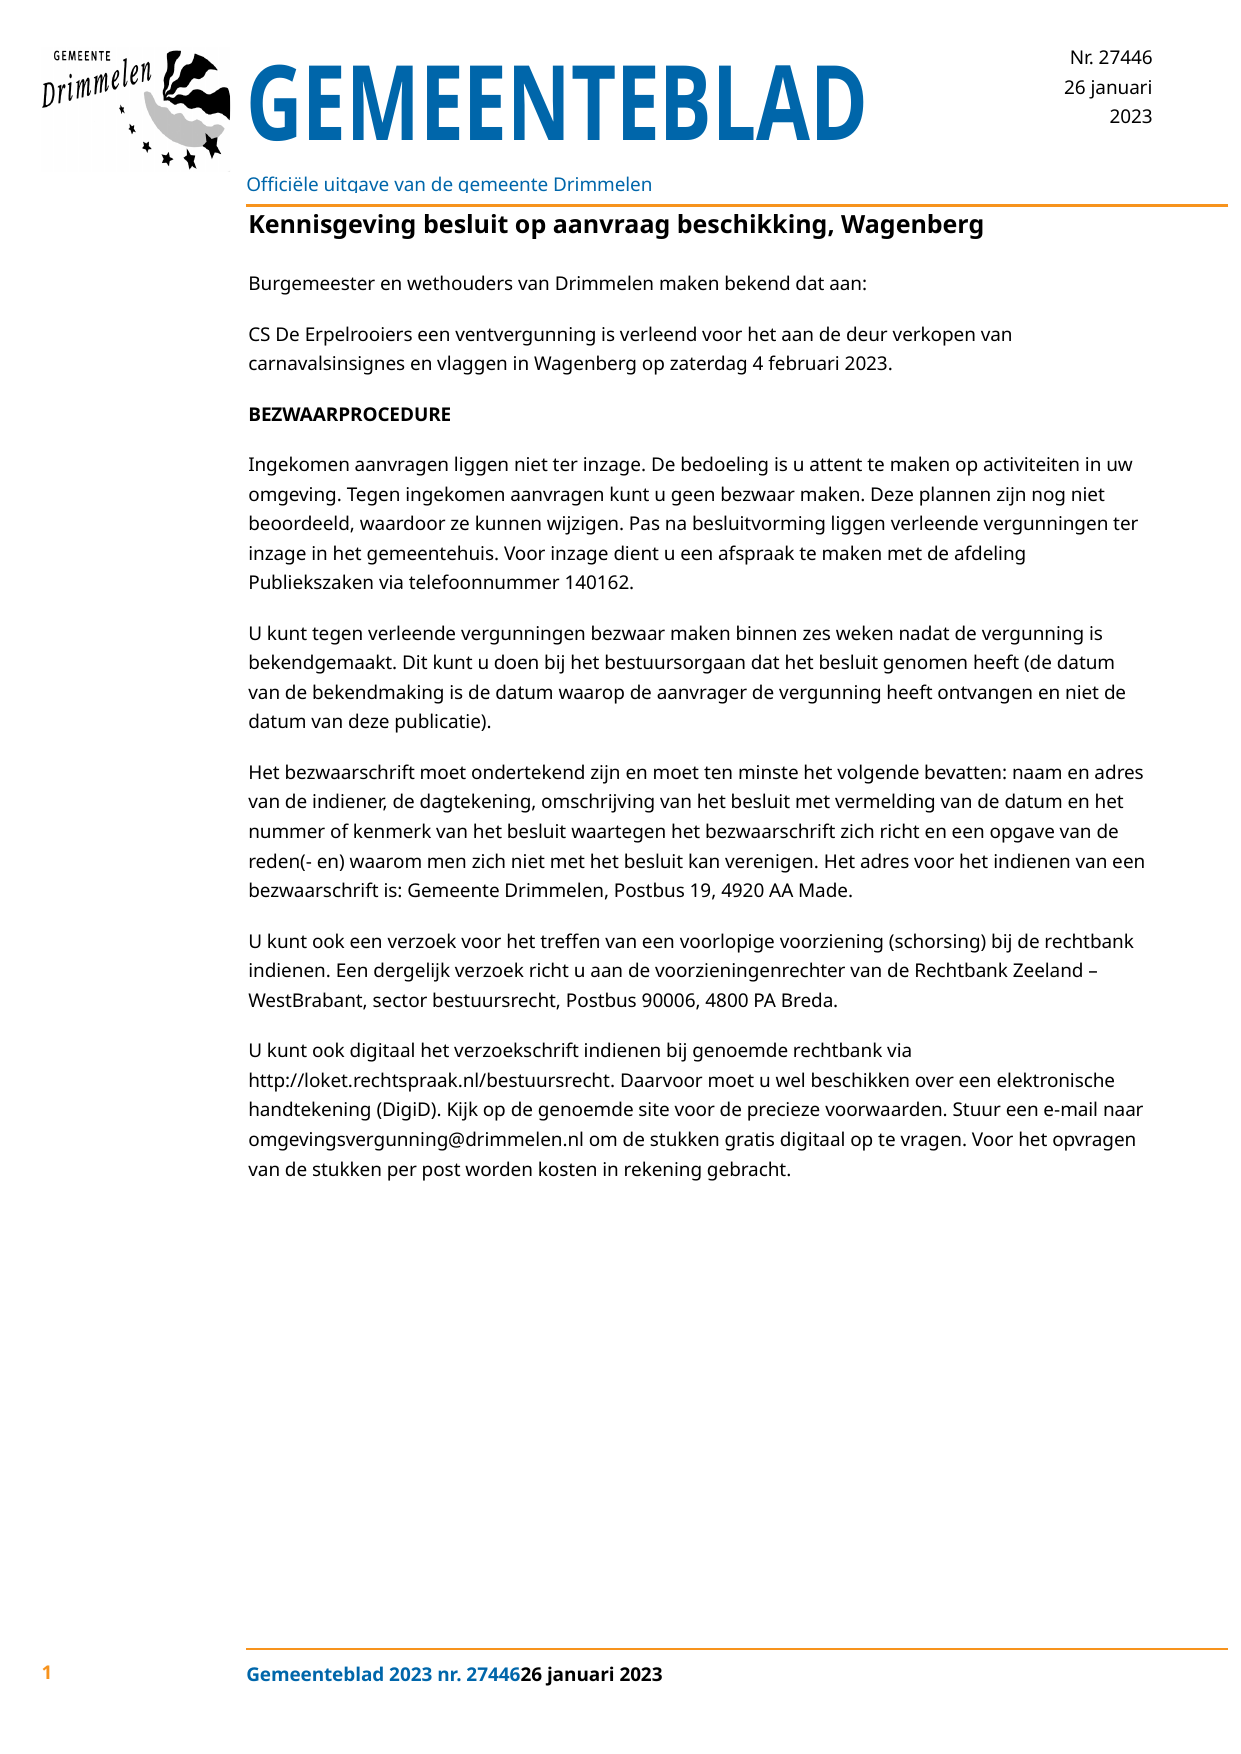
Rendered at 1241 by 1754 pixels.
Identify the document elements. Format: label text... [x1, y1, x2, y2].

text Burgemeester en wethouders van Drimmelen maken bekend dat aan: [248, 270, 1152, 296]
text Het bezwaarschrift moet ondertekend zijn en moet ten minste het volgende bevatten: naam en adres van de indiener, de dagtekening, omschrijving van het besluit met vermelding van de datum en het nummer of kenmerk van het besluit waartegen het bezwaarschrift zich richt en een opgave van de reden(- en) waarom men zich niet met het besluit kan verenigen. Het adres voor het indienen van een bezwaarschrift is: Gemeente Drimmelen, Postbus 19, 4920 AA Made. [248, 759, 1152, 903]
text CS De Erpelrooiers een ventvergunning is verleend voor het aan de deur verkopen van carnavalsinsignes en vlaggen in Wagenberg op zaterdag 4 februari 2023. [248, 321, 1152, 376]
text Ingekomen aanvragen liggen niet ter inzage. De bedoeling is u attent te maken op activiteiten in uw omgeving. Tegen ingekomen aanvragen kunt u geen bezwaar maken. Deze plannen zijn nog niet beoordeeld, waardoor ze kunnen wijzigen. Pas na besluitvorming liggen verleende vergunningen ter inzage in het gemeentehuis. Voor inzage dient u een afspraak te maken met de afdeling Publiekszaken via telefoonnummer 140162. [248, 451, 1152, 595]
text U kunt ook een verzoek voor het treffen van een voorlopige voorziening (schorsing) bij de rechtbank indienen. Een dergelijk verzoek richt u aan de voorzieningenrechter van de Rechtbank Zeeland – WestBrabant, sector bestuursrecht, Postbus 90006, 4800 PA Breda. [248, 928, 1152, 1013]
text U kunt tegen verleende vergunningen bezwaar maken binnen zes weken nadat de vergunning is bekendgemaakt. Dit kunt u doen bij het bestuursorgaan dat het besluit genomen heeft (de datum van de bekendmaking is de datum waarop de aanvrager de vergunning heeft ontvangen en niet de datum van deze publicatie). [248, 620, 1152, 734]
text Kennisgeving besluit op aanvraag beschikking, Wagenberg [248, 207, 1152, 241]
text U kunt ook digitaal het verzoekschrift indienen bij genoemde rechtbank via http://loket.rechtspraak.nl/bestuursrecht. Daarvoor moet u wel beschikken over een elektronische handtekening (DigiD). Kijk op de genoemde site voor de precieze voorwaarden. Stuur een e-mail naar omgevingsvergunning@drimmelen.nl om de stukken gratis digitaal op te vragen. Voor het opvragen van de stukken per post worden kosten in rekening gebracht. [248, 1037, 1152, 1181]
text BEZWAARPROCEDURE [248, 401, 1152, 426]
picture [41, 47, 231, 172]
